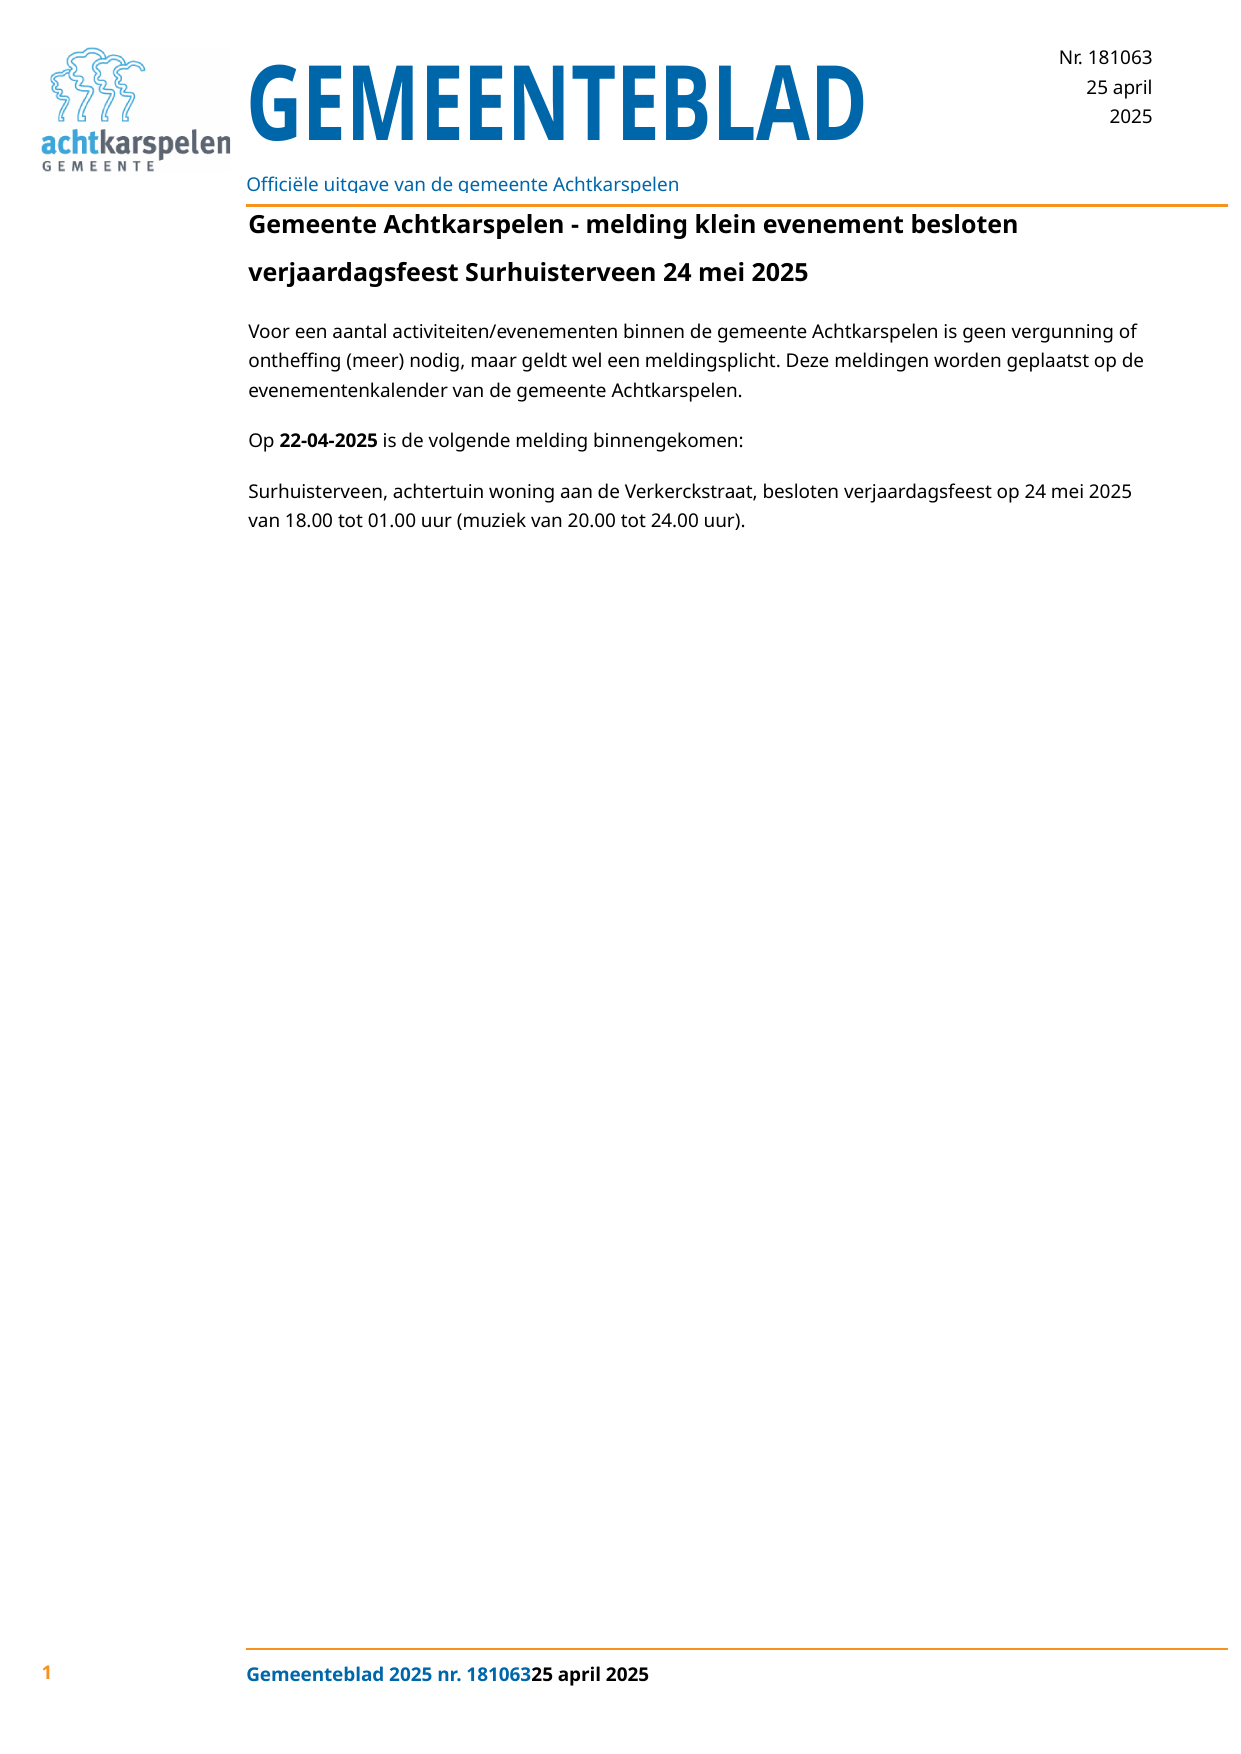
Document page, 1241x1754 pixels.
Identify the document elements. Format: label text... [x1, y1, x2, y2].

text Voor een aantal activiteiten/evenementen binnen de gemeente Achtkarspelen is geen vergunning of ontheffing (meer) nodig, maar geldt wel een meldingsplicht. Deze meldingen worden geplaatst op de evenementenkalender van de gemeente Achtkarspelen. [248, 318, 1152, 403]
text Surhuisterveen, achtertuin woning aan de Verkerckstraat, besloten verjaardagsfeest op 24 mei 2025 van 18.00 tot 01.00 uur (muziek van 20.00 tot 24.00 uur). [248, 478, 1152, 533]
picture [41, 47, 231, 172]
text Op 22-04-2025 is de volgende melding binnengekomen: [248, 427, 1152, 453]
text Gemeente Achtkarspelen - melding klein evenement besloten verjaardagsfeest Surhuisterveen 24 mei 2025 [248, 207, 1152, 288]
